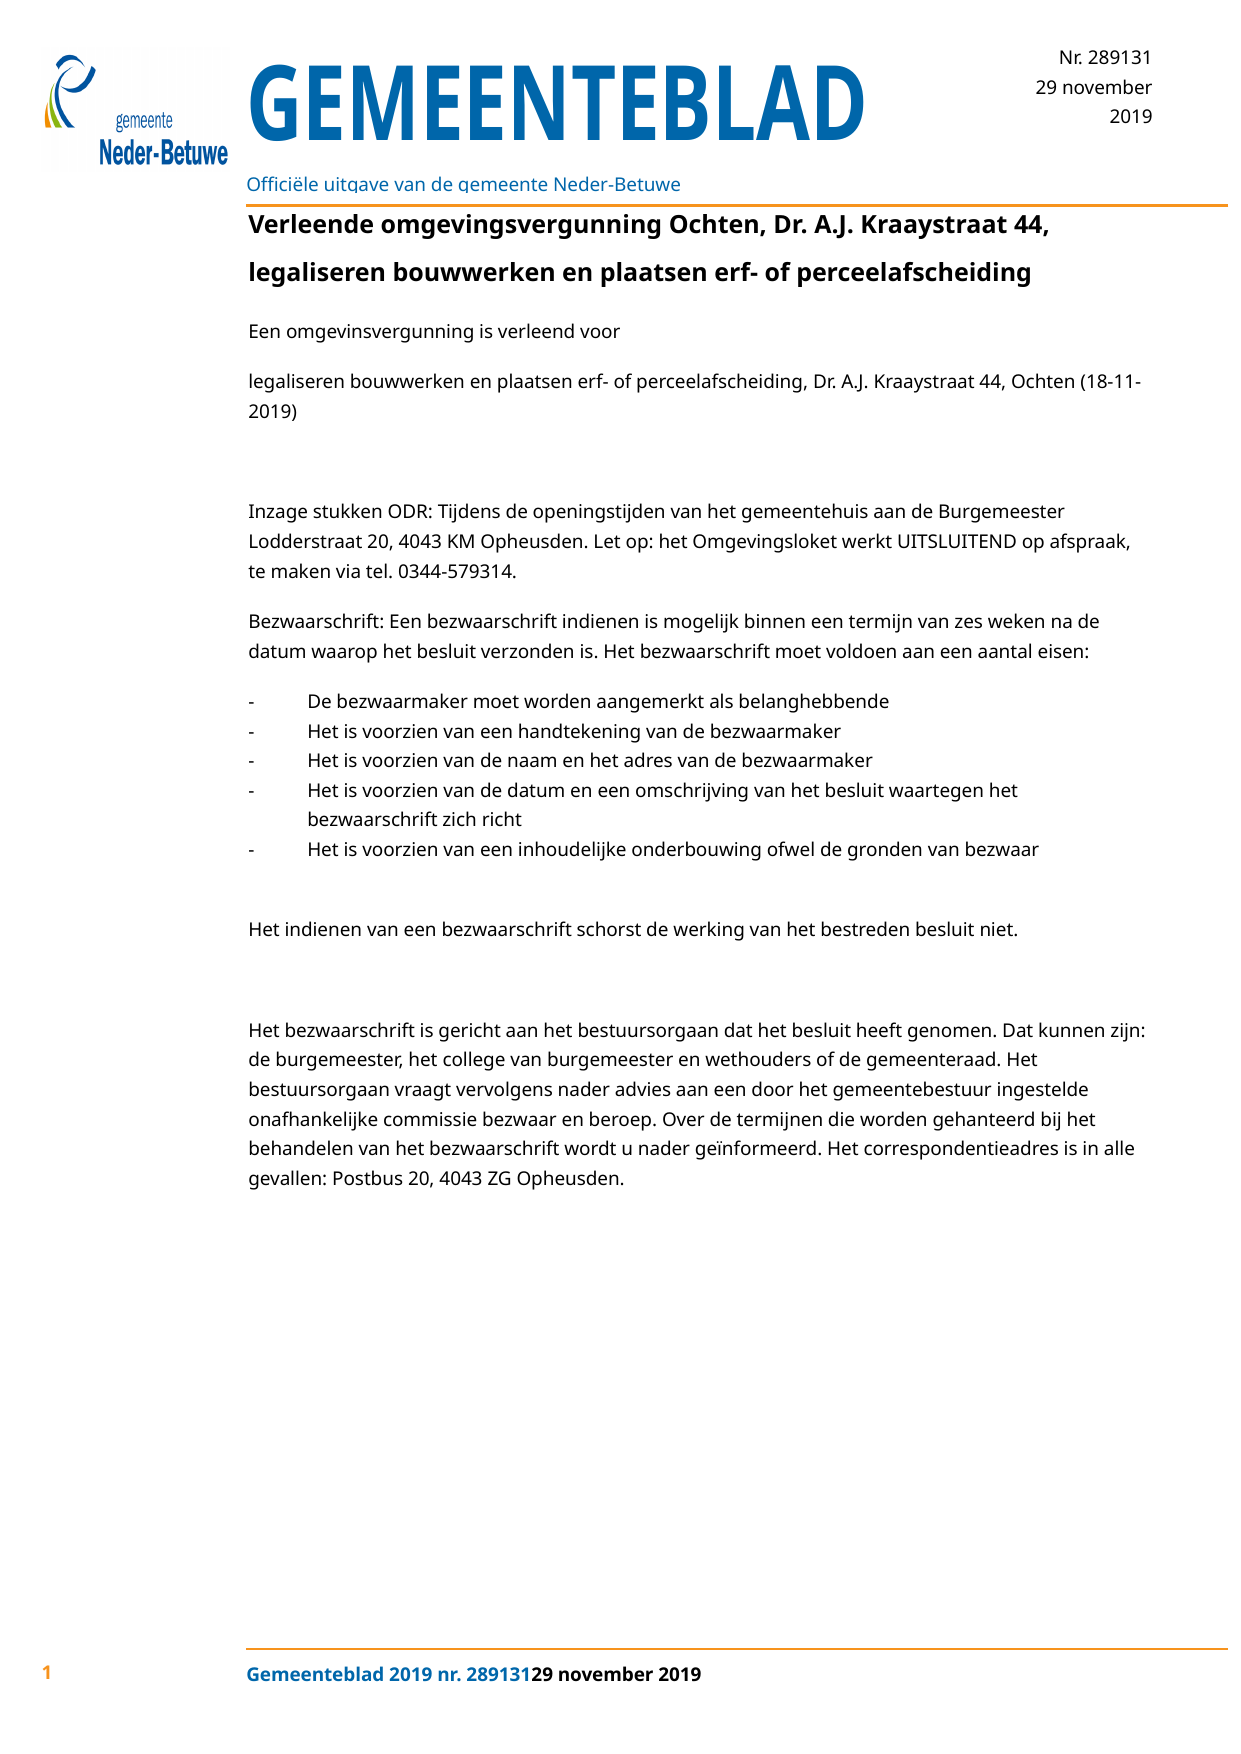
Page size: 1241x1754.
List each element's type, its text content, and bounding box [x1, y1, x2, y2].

text Verleende omgevingsvergunning Ochten, Dr. A.J. Kraaystraat 44, legaliseren bouwwerken en plaatsen erf- of perceelafscheiding [248, 207, 1152, 288]
text Het bezwaarschrift is gericht aan het bestuursorgaan dat het besluit heeft genomen. Dat kunnen zijn: de burgemeester, het college van burgemeester en wethouders of de gemeenteraad. Het bestuursorgaan vraagt vervolgens nader advies aan een door het gemeentebestuur ingestelde onafhankelijke commissie bezwaar en beroep. Over de termijnen die worden gehanteerd bij het behandelen van het bezwaarschrift wordt u nader geïnformeerd. Het correspondentieadres is in alle gevallen: Postbus 20, 4043 ZG Opheusden. [248, 1017, 1152, 1191]
list Het is voorzien van de datum en een omschrijving van het besluit waartegen het bezwaarschrift zich richt [248, 777, 1152, 832]
picture [41, 47, 231, 172]
text Inzage stukken ODR: Tijdens de openingstijden van het gemeentehuis aan de Burgemeester Lodderstraat 20, 4043 KM Opheusden. Let op: het Omgevingsloket werkt UITSLUITEND op afspraak, te maken via tel. 0344-579314. [248, 499, 1152, 584]
text legaliseren bouwwerken en plaatsen erf- of perceelafscheiding, Dr. A.J. Kraaystraat 44, Ochten (18-11-2019) [248, 368, 1152, 424]
list Het is voorzien van de naam en het adres van de bezwaarmaker [248, 747, 1152, 773]
list Het is voorzien van een inhoudelijke onderbouwing ofwel de gronden van bezwaar [248, 836, 1152, 862]
list Het is voorzien van een handtekening van de bezwaarmaker [248, 718, 1152, 744]
text Bezwaarschrift: Een bezwaarschrift indienen is mogelijk binnen een termijn van zes weken na de datum waarop het besluit verzonden is. Het bezwaarschrift moet voldoen aan een aantal eisen: [248, 608, 1152, 664]
text Een omgevinsvergunning is verleend voor [248, 318, 1152, 344]
text Het indienen van een bezwaarschrift schorst de werking van het bestreden besluit niet. [248, 916, 1152, 942]
list De bezwaarmaker moet worden aangemerkt als belanghebbende [248, 688, 1152, 714]
